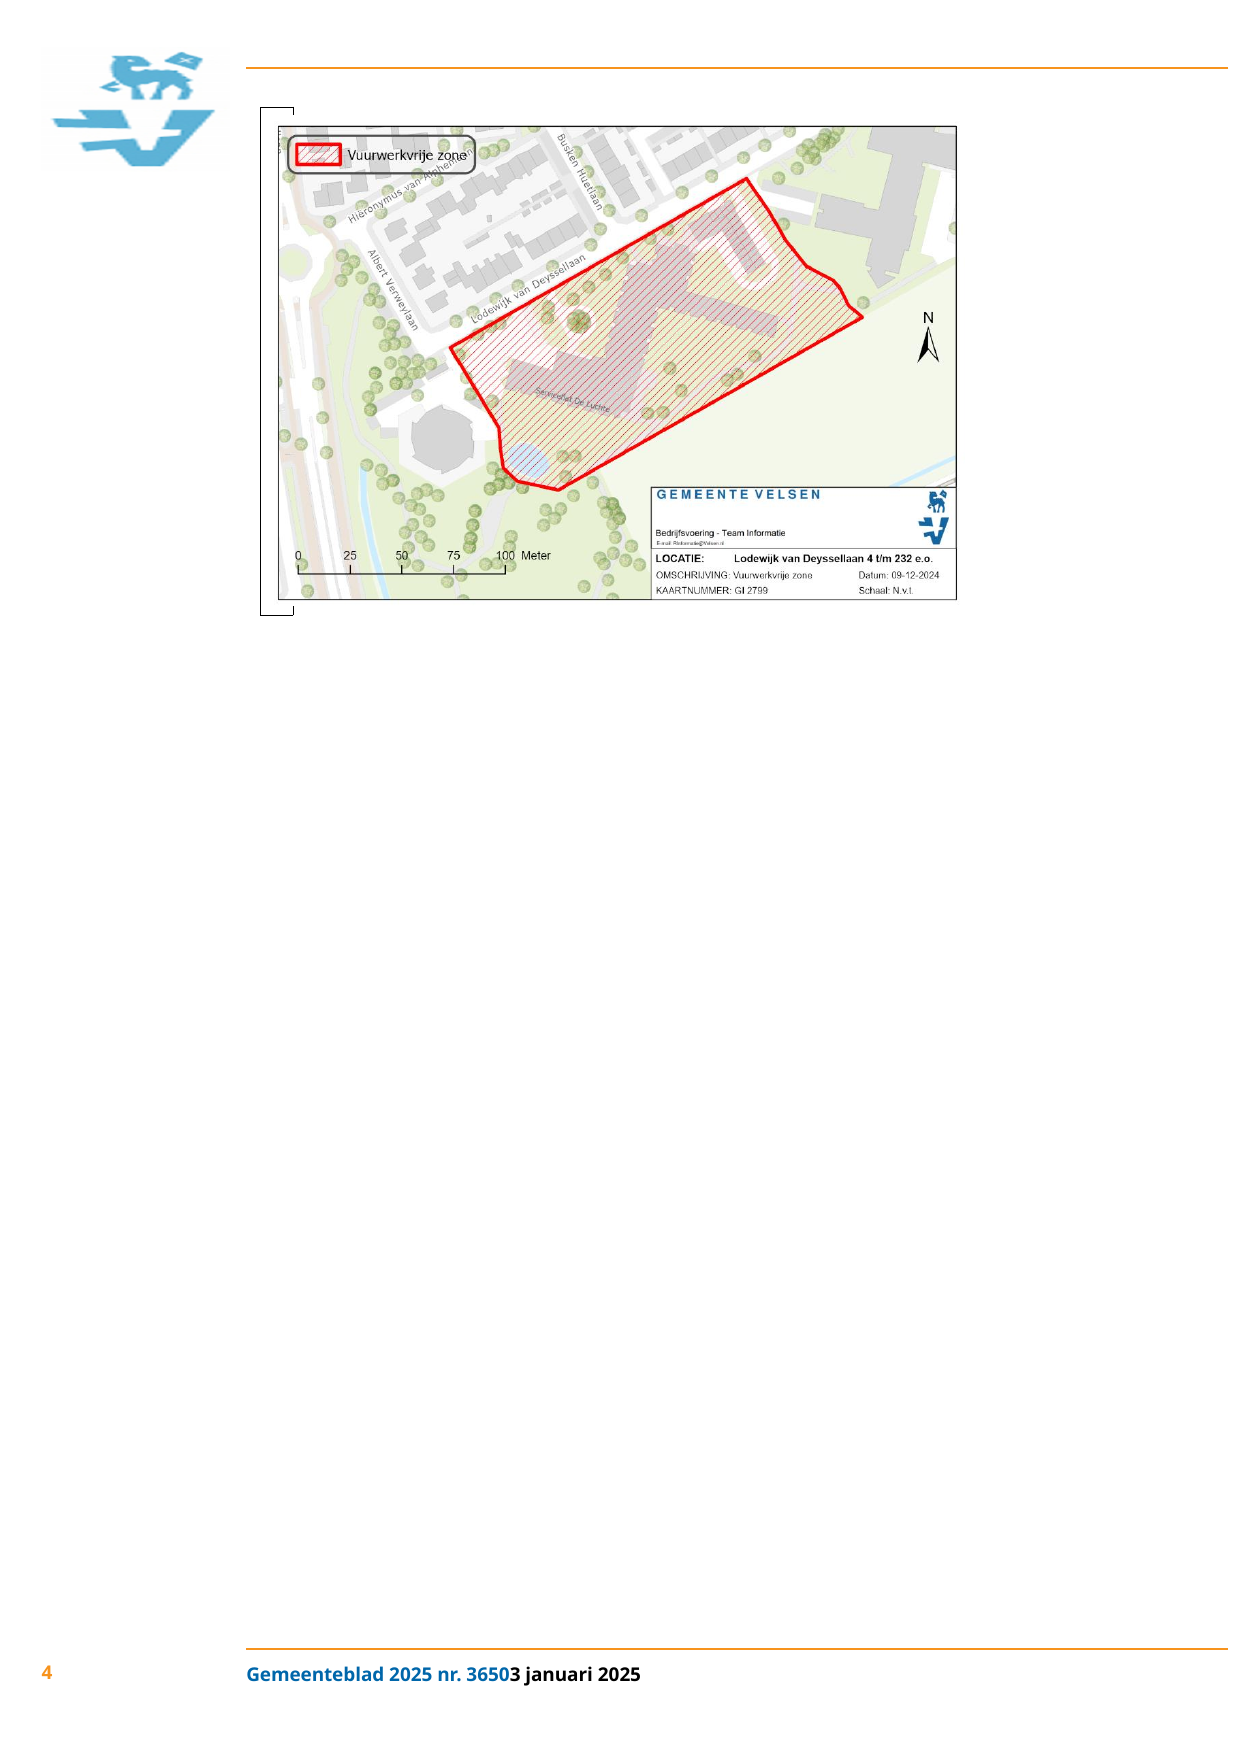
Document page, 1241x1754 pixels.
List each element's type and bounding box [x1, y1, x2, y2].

picture [41, 47, 231, 172]
picture [268, 115, 965, 606]
